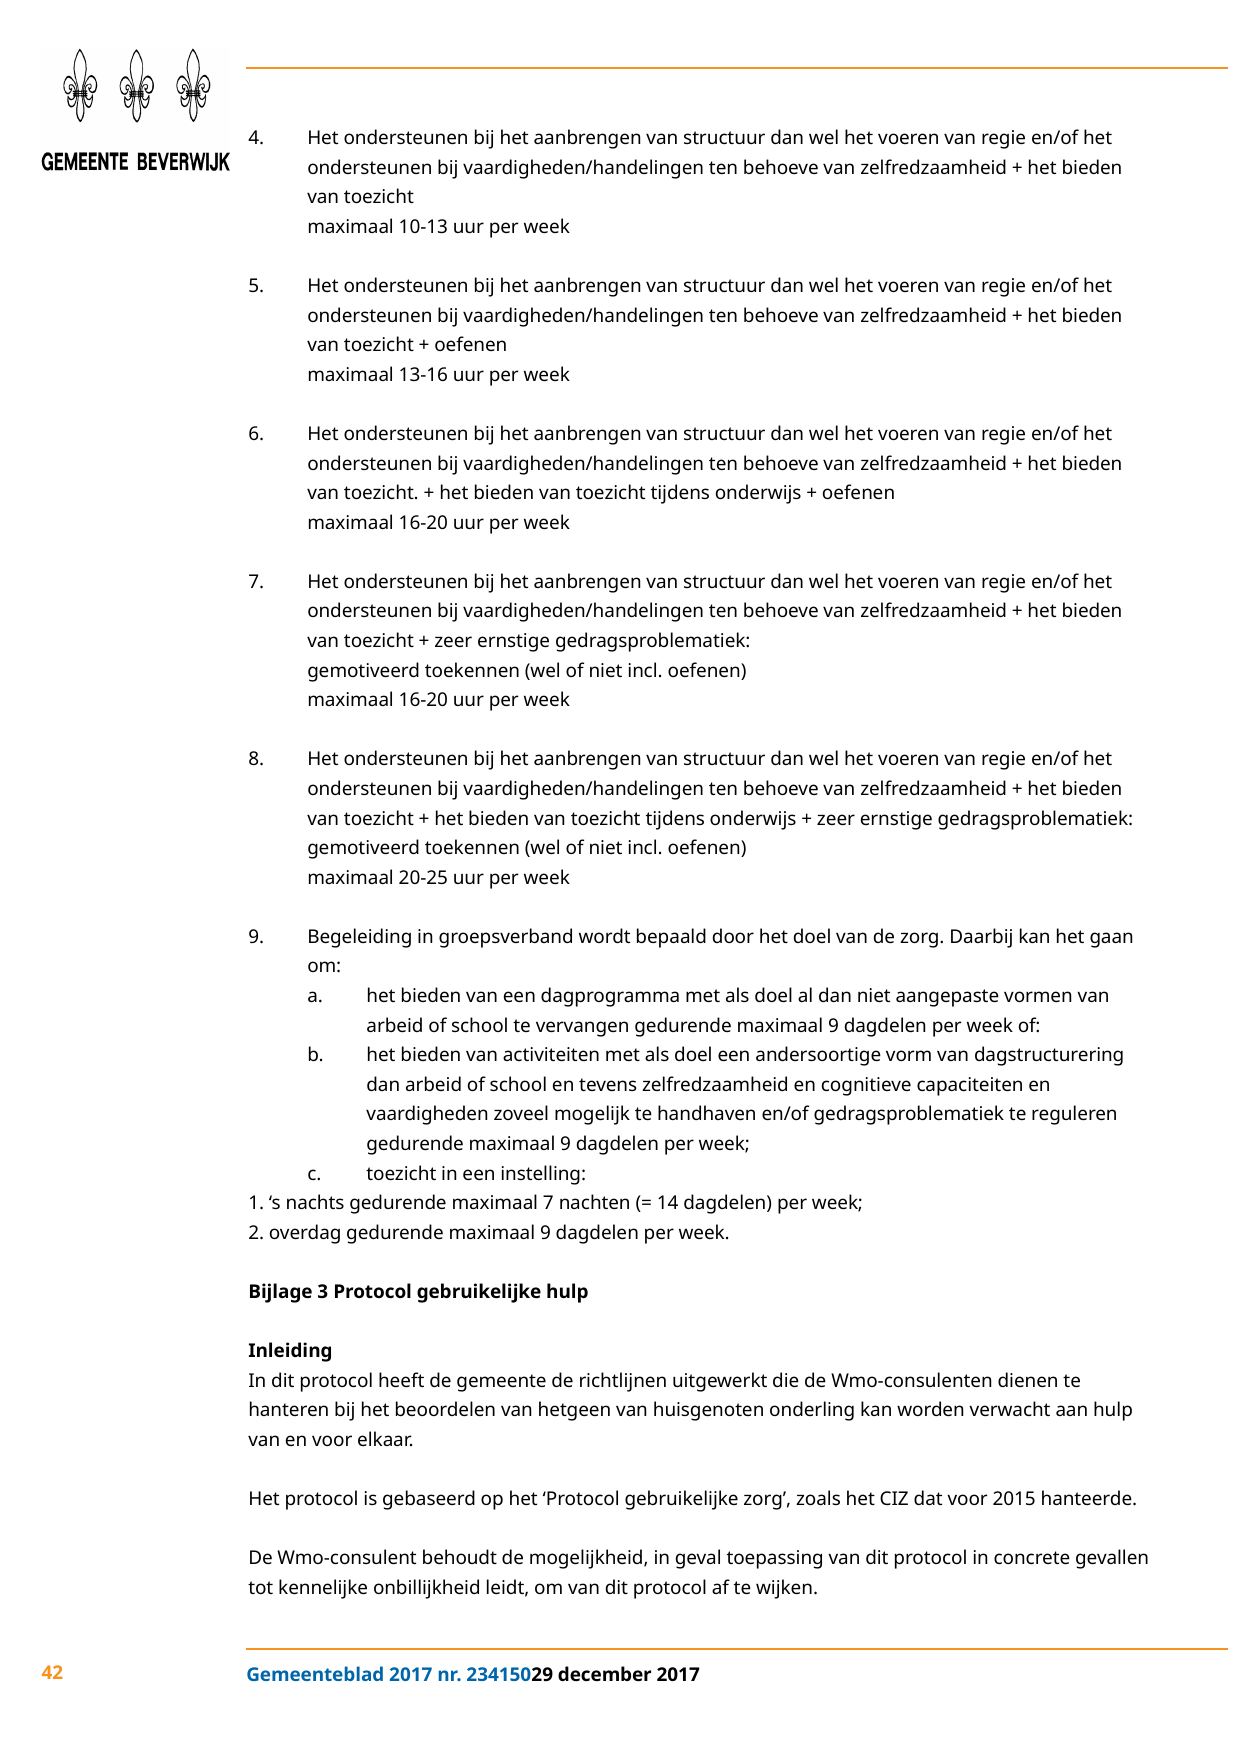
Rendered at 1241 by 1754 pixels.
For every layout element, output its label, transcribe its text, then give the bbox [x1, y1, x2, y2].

list Het ondersteunen bij het aanbrengen van structuur dan wel het voeren van regie en/of het ondersteunen bij vaardigheden/handelingen ten behoeve van zelfredzaamheid + het bieden van toezicht [248, 124, 1152, 209]
text Bijlage 3 Protocol gebruikelijke hulp [248, 1278, 1152, 1304]
text De Wmo-consulent behoudt de mogelijkheid, in geval toepassing van dit protocol in concrete gevallen tot kennelijke onbillijkheid leidt, om van dit protocol af te wijken. [248, 1544, 1152, 1600]
list maximaal 10-13 uur per week [248, 213, 1152, 239]
list het bieden van activiteiten met als doel een andersoortige vorm van dagstructurering dan arbeid of school en tevens zelfredzaamheid en cognitieve capaciteiten en vaardigheden zoveel mogelijk te handhaven en/of gedragsproblematiek te reguleren gedurende maximaal 9 dagdelen per week; [307, 1041, 1152, 1156]
text 1. ‘s nachts gedurende maximaal 7 nachten (= 14 dagdelen) per week; [248, 1189, 1152, 1215]
list het bieden van een dagprogramma met als doel al dan niet aangepaste vormen van arbeid of school te vervangen gedurende maximaal 9 dagdelen per week of: [307, 982, 1152, 1038]
list maximaal 16-20 uur per week [248, 509, 1152, 535]
text In dit protocol heeft de gemeente de richtlijnen uitgewerkt die de Wmo-consulenten dienen te hanteren bij het beoordelen van hetgeen van huisgenoten onderling kan worden verwacht aan hulp van en voor elkaar. [248, 1367, 1152, 1452]
list Het ondersteunen bij het aanbrengen van structuur dan wel het voeren van regie en/of het ondersteunen bij vaardigheden/handelingen ten behoeve van zelfredzaamheid + het bieden van toezicht + het bieden van toezicht tijdens onderwijs + zeer ernstige gedragsproblematiek: [248, 746, 1152, 831]
list maximaal 16-20 uur per week [248, 686, 1152, 712]
text 2. overdag gedurende maximaal 9 dagdelen per week. [248, 1219, 1152, 1245]
list gemotiveerd toekennen (wel of niet incl. oefenen) [248, 657, 1152, 683]
list Het ondersteunen bij het aanbrengen van structuur dan wel het voeren van regie en/of het ondersteunen bij vaardigheden/handelingen ten behoeve van zelfredzaamheid + het bieden van toezicht. + het bieden van toezicht tijdens onderwijs + oefenen [248, 420, 1152, 505]
list Begeleiding in groepsverband wordt bepaald door het doel van de zorg. Daarbij kan het gaan om: [248, 923, 1152, 978]
list maximaal 20-25 uur per week [248, 864, 1152, 890]
text Inleiding [248, 1337, 1152, 1363]
list gemotiveerd toekennen (wel of niet incl. oefenen) [248, 834, 1152, 860]
list maximaal 13-16 uur per week [248, 361, 1152, 387]
list toezicht in een instelling: [307, 1160, 1152, 1186]
text Het protocol is gebaseerd op het ‘Protocol gebruikelijke zorg’, zoals het CIZ dat voor 2015 hanteerde. [248, 1485, 1152, 1511]
list Het ondersteunen bij het aanbrengen van structuur dan wel het voeren van regie en/of het ondersteunen bij vaardigheden/handelingen ten behoeve van zelfredzaamheid + het bieden van toezicht + zeer ernstige gedragsproblematiek: [248, 568, 1152, 653]
list Het ondersteunen bij het aanbrengen van structuur dan wel het voeren van regie en/of het ondersteunen bij vaardigheden/handelingen ten behoeve van zelfredzaamheid + het bieden van toezicht + oefenen [248, 272, 1152, 357]
picture [41, 47, 231, 172]
